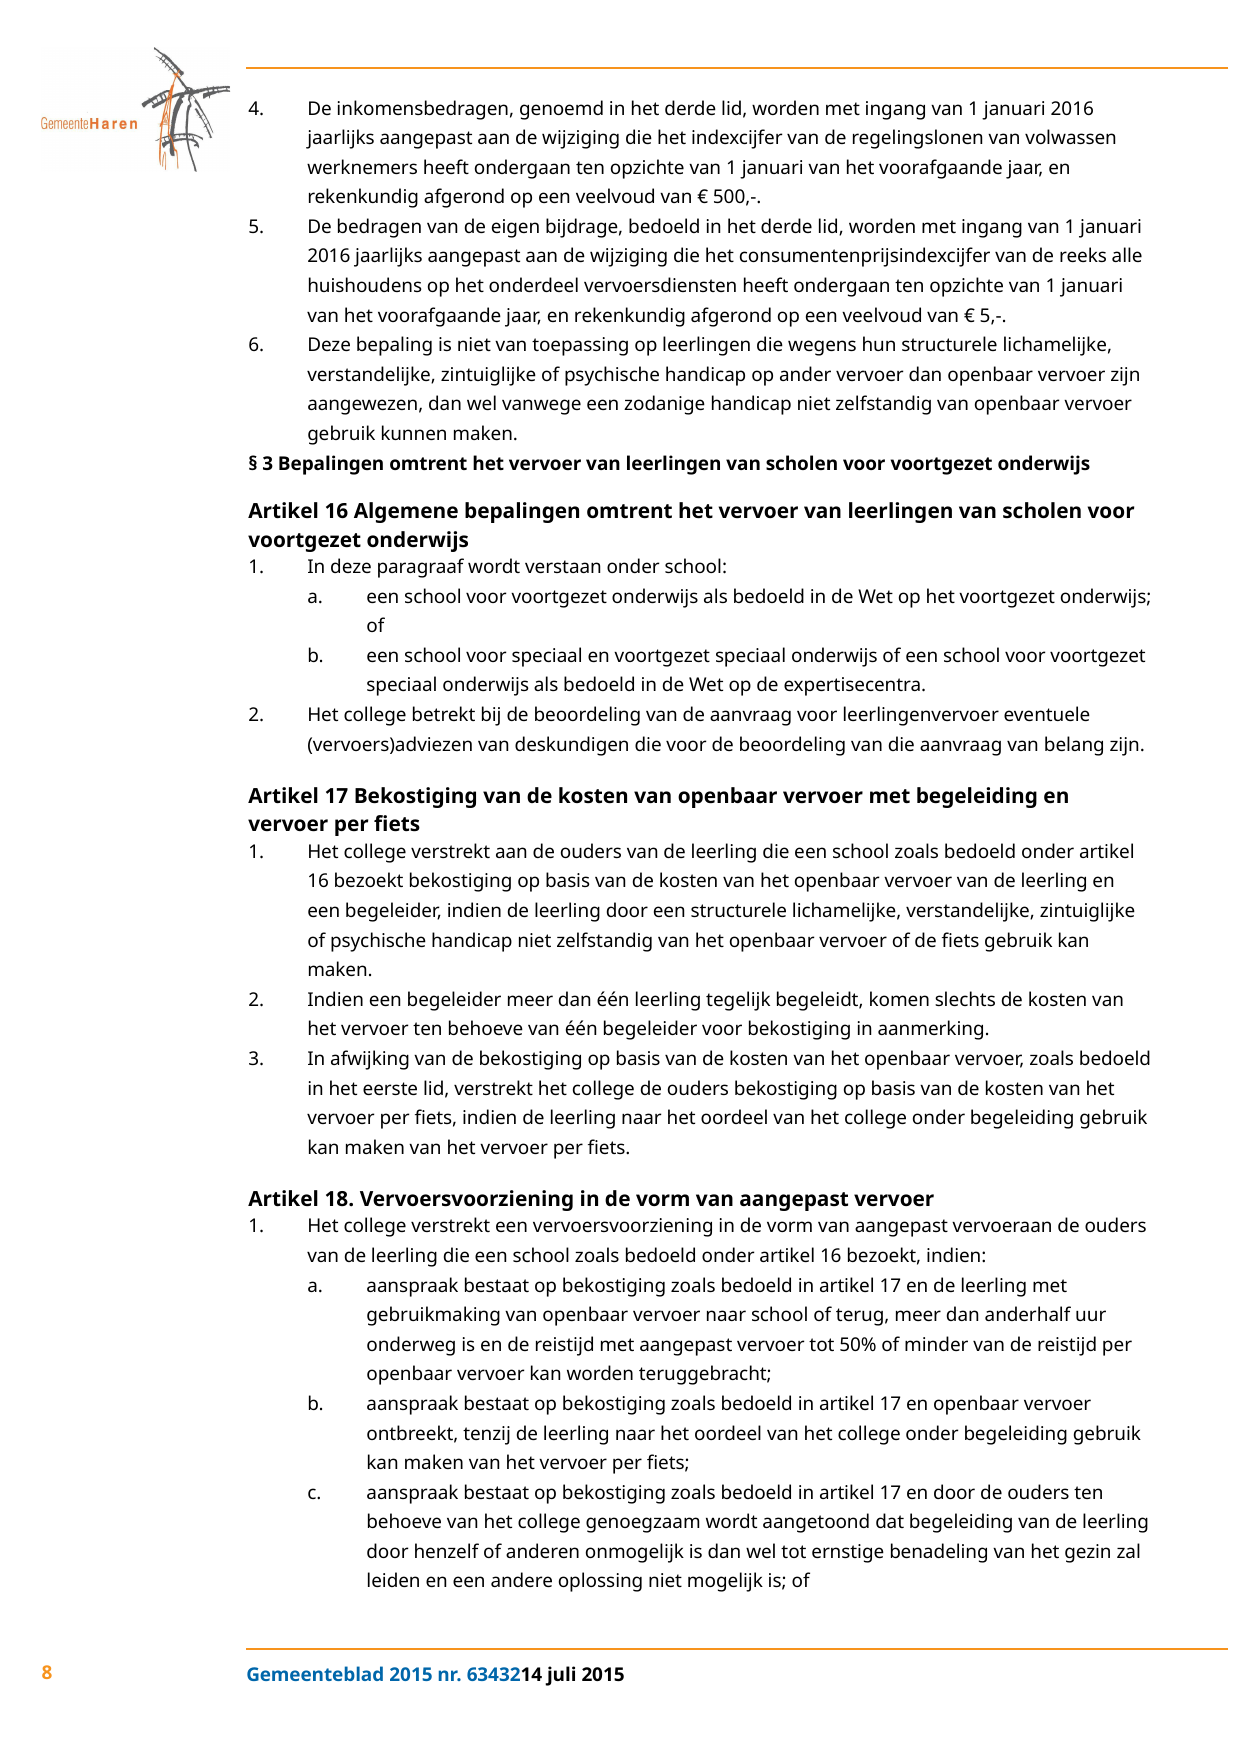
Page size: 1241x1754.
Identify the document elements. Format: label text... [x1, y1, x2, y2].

list Het college betrekt bij de beoordeling van de aanvraag voor leerlingenvervoer eventuele (vervoers)adviezen van deskundigen die voor de beoordeling van die aanvraag van belang zijn. [248, 701, 1152, 756]
list In deze paragraaf wordt verstaan onder school: [248, 553, 1152, 579]
list In afwijking van de bekostiging op basis van de kosten van het openbaar vervoer, zoals bedoeld in het eerste lid, verstrekt het college de ouders bekostiging op basis van de kosten van het vervoer per fiets, indien de leerling naar het oordeel van het college onder begeleiding gebruik kan maken van het vervoer per fiets. [248, 1045, 1152, 1159]
list aanspraak bestaat op bekostiging zoals bedoeld in artikel 17 en openbaar vervoer ontbreekt, tenzij de leerling naar het oordeel van het college onder begeleiding gebruik kan maken van het vervoer per fiets; [307, 1390, 1152, 1475]
list aanspraak bestaat op bekostiging zoals bedoeld in artikel 17 en de leerling met gebruikmaking van openbaar vervoer naar school of terug, meer dan anderhalf uur onderweg is en de reistijd met aangepast vervoer tot 50% of minder van de reistijd per openbaar vervoer kan worden teruggebracht; [307, 1272, 1152, 1386]
text § 3 Bepalingen omtrent het vervoer van leerlingen van scholen voor voortgezet onderwijs [248, 450, 1152, 476]
list Indien een begeleider meer dan één leerling tegelijk begeleidt, komen slechts de kosten van het vervoer ten behoeve van één begeleider voor bekostiging in aanmerking. [248, 986, 1152, 1041]
list Deze bepaling is niet van toepassing op leerlingen die wegens hun structurele lichamelijke, verstandelijke, zintuiglijke of psychische handicap op ander vervoer dan openbaar vervoer zijn aangewezen, dan wel vanwege een zodanige handicap niet zelfstandig van openbaar vervoer gebruik kunnen maken. [248, 331, 1152, 446]
list De inkomensbedragen, genoemd in het derde lid, worden met ingang van 1 januari 2016 jaarlijks aangepast aan de wijziging die het indexcijfer van de regelingslonen van volwassen werknemers heeft ondergaan ten opzichte van 1 januari van het voorafgaande jaar, en rekenkundig afgerond op een veelvoud van € 500,-. [248, 95, 1152, 209]
text Artikel 16 Algemene bepalingen omtrent het vervoer van leerlingen van scholen voor voortgezet onderwijs [248, 496, 1152, 553]
list een school voor speciaal en voortgezet speciaal onderwijs of een school voor voortgezet speciaal onderwijs als bedoeld in de Wet op de expertisecentra. [307, 642, 1152, 697]
text Artikel 18. Vervoersvoorziening in de vorm van aangepast vervoer [248, 1184, 1152, 1213]
list Het college verstrekt een vervoersvoorziening in de vorm van aangepast vervoeraan de ouders van de leerling die een school zoals bedoeld onder artikel 16 bezoekt, indien: [248, 1213, 1152, 1268]
list De bedragen van de eigen bijdrage, bedoeld in het derde lid, worden met ingang van 1 januari 2016 jaarlijks aangepast aan de wijziging die het consumentenprijsindexcijfer van de reeks alle huishoudens op het onderdeel vervoersdiensten heeft ondergaan ten opzichte van 1 januari van het voorafgaande jaar, en rekenkundig afgerond op een veelvoud van € 5,-. [248, 213, 1152, 328]
list een school voor voortgezet onderwijs als bedoeld in de Wet op het voortgezet onderwijs; of [307, 583, 1152, 638]
list aanspraak bestaat op bekostiging zoals bedoeld in artikel 17 en door de ouders ten behoeve van het college genoegzaam wordt aangetoond dat begeleiding van de leerling door henzelf of anderen onmogelijk is dan wel tot ernstige benadeling van het gezin zal leiden en een andere oplossing niet mogelijk is; of [307, 1479, 1152, 1593]
list Het college verstrekt aan de ouders van de leerling die een school zoals bedoeld onder artikel 16 bezoekt bekostiging op basis van de kosten van het openbaar vervoer van de leerling en een begeleider, indien de leerling door een structurele lichamelijke, verstandelijke, zintuiglijke of psychische handicap niet zelfstandig van het openbaar vervoer of de fiets gebruik kan maken. [248, 838, 1152, 982]
picture [41, 47, 231, 172]
text Artikel 17 Bekostiging van de kosten van openbaar vervoer met begeleiding en vervoer per fiets [248, 781, 1152, 838]
